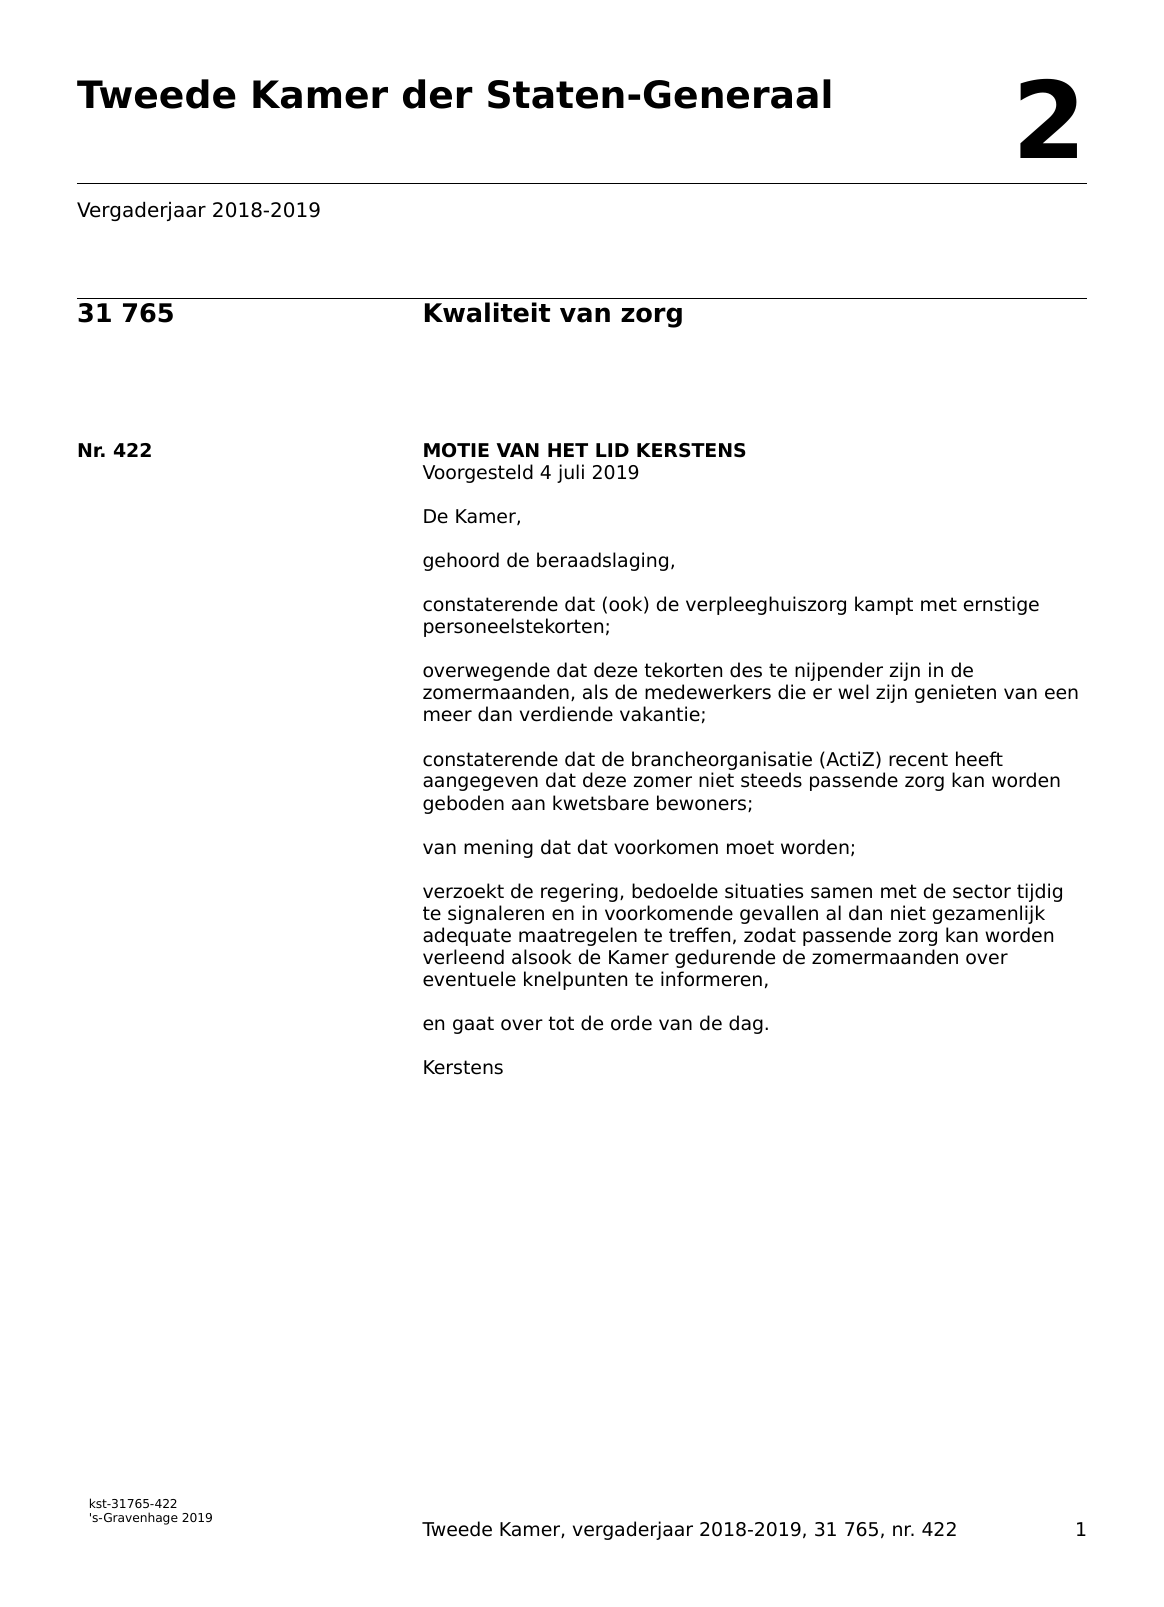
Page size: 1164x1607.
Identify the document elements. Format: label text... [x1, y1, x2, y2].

text 's-Gravenhage 2019 [88, 1511, 323, 1525]
text constaterende dat de brancheorganisatie (ActiZ) recent heeft aangegeven dat deze zomer niet steeds passende zorg kan worden geboden aan kwetsbare bewoners; [422, 748, 1087, 814]
text kst-31765-422 [88, 1497, 323, 1511]
subtitle 31 765 Kwaliteit van zorg [77, 299, 1087, 329]
text overwegende dat deze tekorten des te nijpender zijn in de zomermaanden, als de medewerkers die er wel zijn genieten van een meer dan verdiende vakantie; [422, 660, 1087, 726]
table_cell Vergaderjaar 2018-2019 [77, 184, 1087, 298]
text van mening dat dat voorkomen moet worden; [422, 837, 1087, 858]
text Voorgesteld 4 juli 2019 [422, 462, 1087, 484]
text constaterende dat (ook) de verpleeghuiszorg kampt met ernstige personeelstekorten; [422, 594, 1087, 638]
text verzoekt de regering, bedoelde situaties samen met de sector tijdig te signaleren en in voorkomende gevallen al dan niet gezamenlijk adequate maatregelen te treffen, zodat passende zorg kan worden verleend alsook de Kamer gedurende de zomermaanden over eventuele knelpunten te informeren, [422, 881, 1087, 991]
table_header 2 [886, 59, 1087, 183]
text De Kamer, [422, 506, 1087, 528]
subtitle Nr. 422 MOTIE VAN HET LID KERSTENS [77, 440, 1087, 462]
text gehoord de beraadslaging, [422, 550, 1087, 572]
text en gaat over tot de orde van de dag. [422, 1013, 1087, 1035]
text Kerstens [422, 1057, 1087, 1079]
table_header Tweede Kamer der Staten-Generaal [77, 59, 886, 183]
